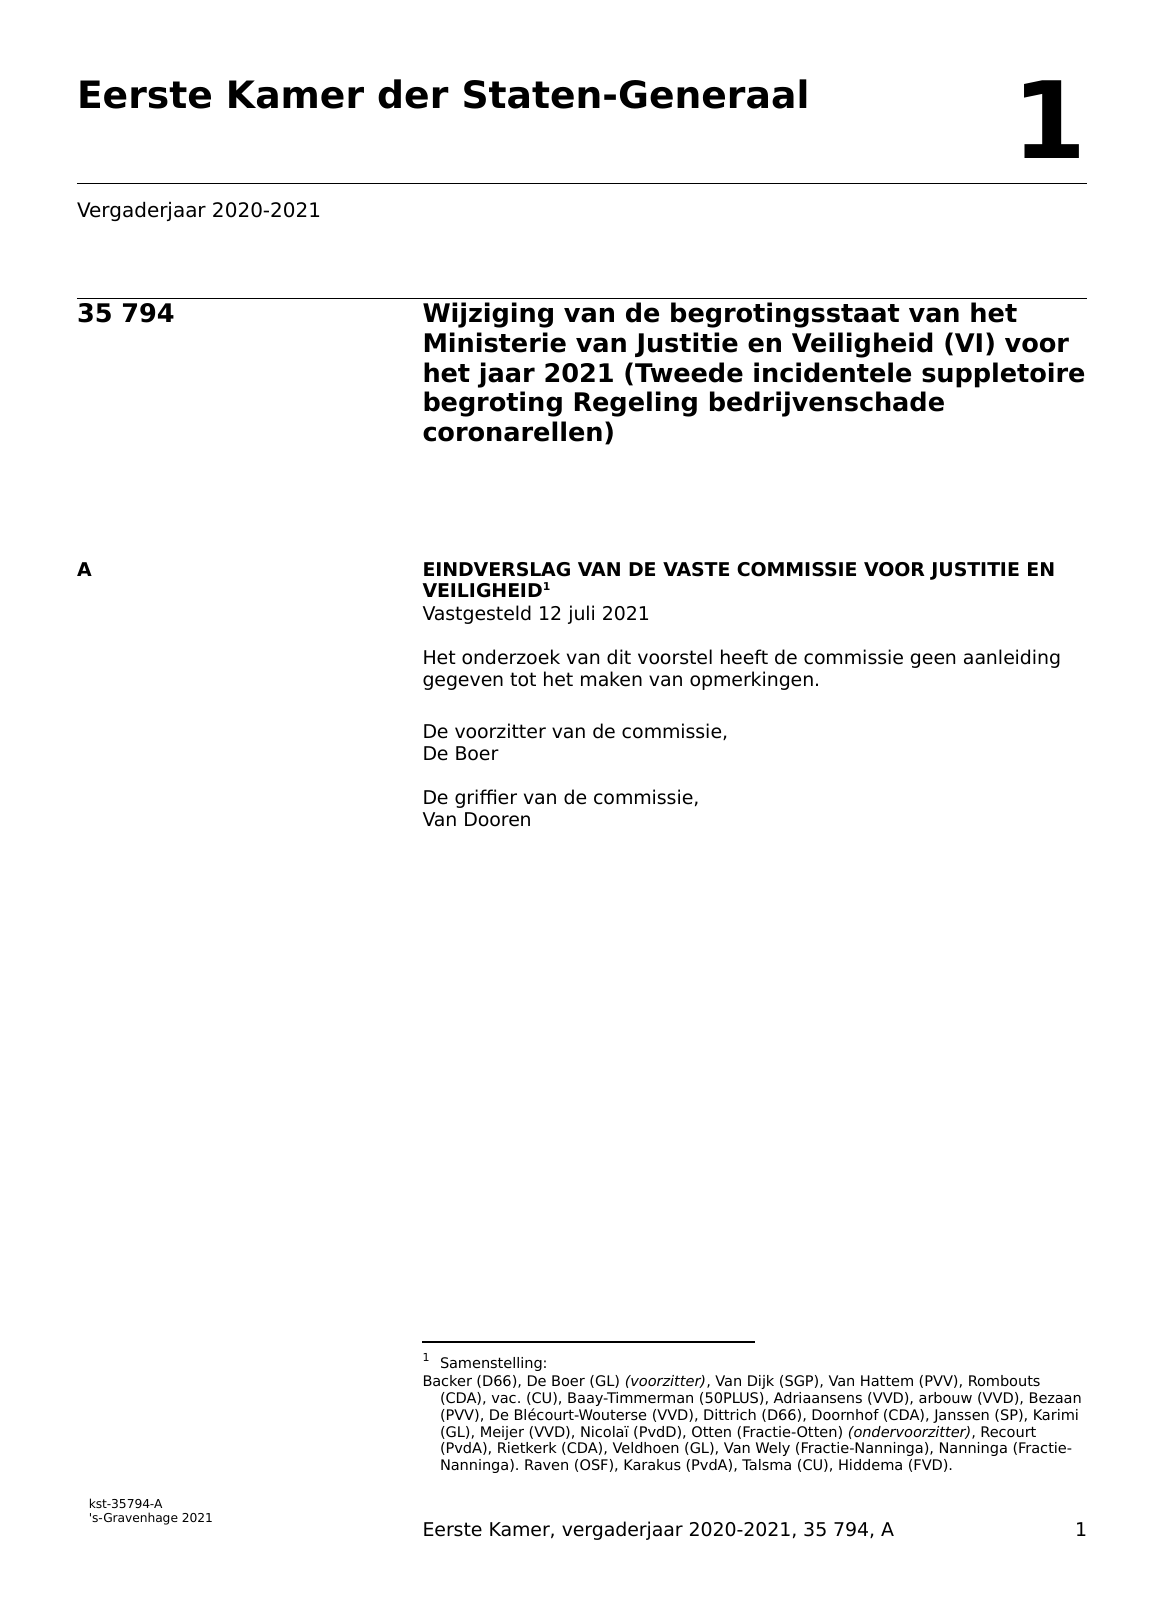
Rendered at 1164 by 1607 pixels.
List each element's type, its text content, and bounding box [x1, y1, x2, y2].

text De voorzitter van de commissie, De Boer [422, 721, 1087, 764]
text kst-35794-A [88, 1497, 323, 1511]
table_cell Vergaderjaar 2020-2021 [77, 184, 1087, 298]
text De griffier van de commissie, Van Dooren [422, 787, 1087, 831]
text Samenstelling: [422, 1351, 1087, 1373]
text Vastgesteld 12 juli 2021 [422, 602, 1087, 624]
table_header 1 [886, 59, 1087, 183]
subtitle A EINDVERSLAG VAN DE VASTE COMMISSIE VOOR JUSTITIE EN VEILIGHEID [77, 558, 1087, 602]
text Het onderzoek van dit voorstel heeft de commissie geen aanleiding gegeven tot het maken van opmerkingen. [422, 647, 1087, 691]
subtitle 35 794 Wijziging van de begrotingsstaat van het Ministerie van Justitie en Veiligheid (VI) voor het jaar 2021 (Tweede incidentele suppletoire begroting Regeling bedrijvenschade coronarellen) [77, 299, 1087, 447]
table_header Eerste Kamer der Staten-Generaal [77, 59, 886, 183]
text Backer (D66), De Boer (GL) (voorzitter), Van Dijk (SGP), Van Hattem (PVV), Rombouts (CDA), vac. (CU), Baay-Timmerman (50PLUS), Adriaansens (VVD), arbouw (VVD), Bezaan (PVV), De Blécourt-Wouterse (VVD), Dittrich (D66), Doornhof (CDA), Janssen (SP), Karimi (GL), Meijer (VVD), Nicolaï (PvdD), Otten (Fractie-Otten) (ondervoorzitter), Recourt (PvdA), Rietkerk (CDA), Veldhoen (GL), Van Wely (Fractie-Nanninga), Nanninga (Fractie-Nanninga). Raven (OSF), Karakus (PvdA), Talsma (CU), Hiddema (FVD). [422, 1373, 1087, 1474]
text 's-Gravenhage 2021 [88, 1511, 323, 1525]
